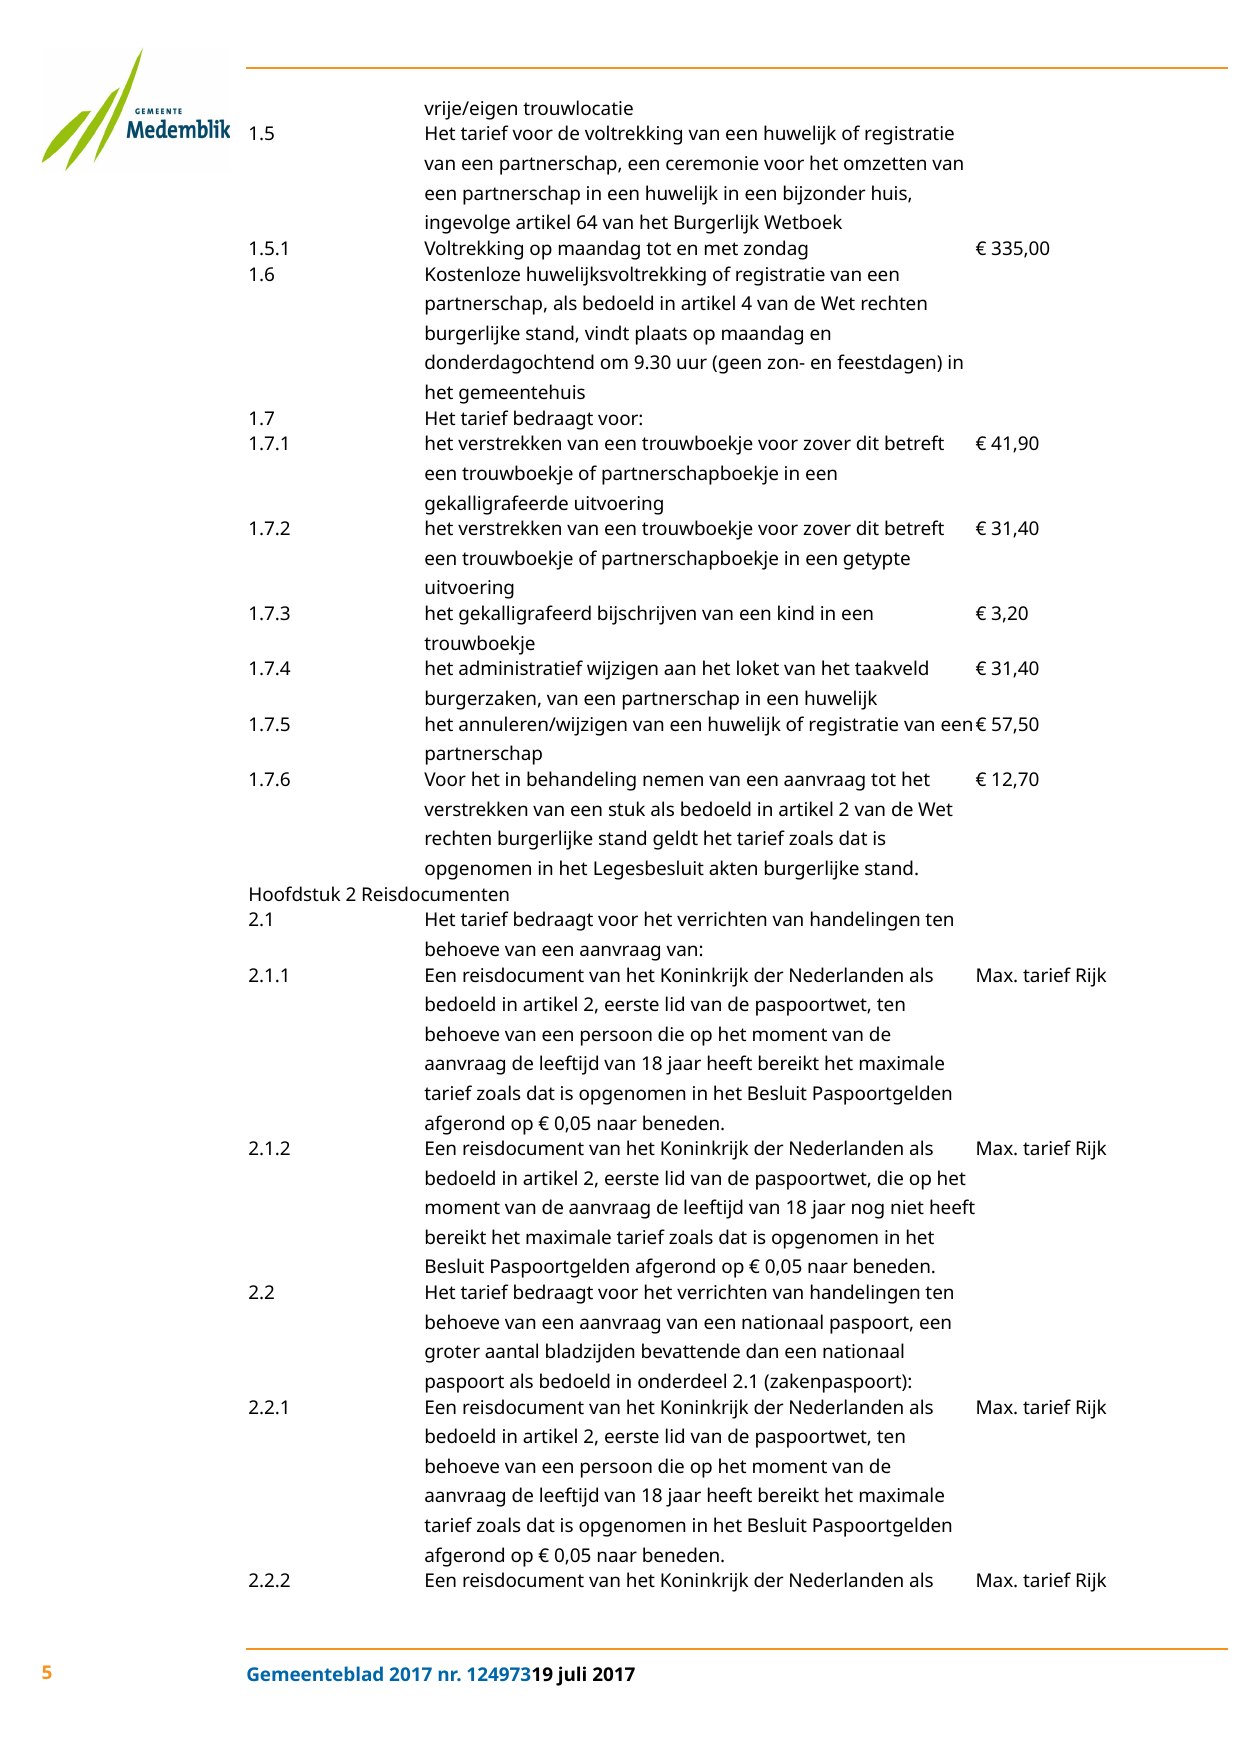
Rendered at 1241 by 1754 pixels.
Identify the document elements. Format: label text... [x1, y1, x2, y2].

table_cell 1.6 [248, 261, 424, 405]
table_cell Max. tarief Rijk [975, 1568, 1152, 1593]
table_cell 1.7 [248, 405, 424, 431]
table_cell 2.2.1 [248, 1394, 424, 1568]
table_cell [975, 906, 1152, 962]
table_cell Max. tarief Rijk [975, 1135, 1152, 1279]
table_cell [975, 1280, 1152, 1394]
table_cell € 31,40 [975, 515, 1152, 600]
picture [41, 47, 231, 172]
table_cell Hoofdstuk 2 Reisdocumenten [248, 881, 1152, 906]
table_cell [975, 261, 1152, 405]
table_cell 2.1 [248, 906, 424, 962]
table_cell € 12,70 [975, 766, 1152, 881]
table_cell 1.5.1 [248, 235, 424, 261]
table_cell Voor het in behandeling nemen van een aanvraag tot het verstrekken van een stuk als bedoeld in artikel 2 van de Wet rechten burgerlijke stand geldt het tarief zoals dat is opgenomen in het Legesbesluit akten burgerlijke stand. [424, 766, 975, 881]
table_cell 2.2 [248, 1280, 424, 1394]
table_cell Voltrekking op maandag tot en met zondag [424, 235, 975, 261]
table_cell het verstrekken van een trouwboekje voor zover dit betreft een trouwboekje of partnerschapboekje in een gekalligrafeerde uitvoering [424, 431, 975, 515]
table_cell € 41,90 [975, 431, 1152, 515]
table_cell 1.5 [248, 121, 424, 235]
table_cell [975, 95, 1152, 121]
table_cell Het tarief bedraagt voor het verrichten van handelingen ten behoeve van een aanvraag van: [424, 906, 975, 962]
table_cell Max. tarief Rijk [975, 962, 1152, 1135]
table_cell 2.2.2 [248, 1568, 424, 1593]
table_cell 1.7.1 [248, 431, 424, 515]
table_cell Het tarief bedraagt voor: [424, 405, 975, 431]
table_cell [248, 95, 424, 121]
table_cell Het tarief voor de voltrekking van een huwelijk of registratie van een partnerschap, een ceremonie voor het omzetten van een partnerschap in een huwelijk in een bijzonder huis, ingevolge artikel 64 van het Burgerlijk Wetboek [424, 121, 975, 235]
table_cell 1.7.2 [248, 515, 424, 600]
table_cell 2.1.2 [248, 1135, 424, 1279]
table_cell vrije/eigen trouwlocatie [424, 95, 975, 121]
table_cell Een reisdocument van het Koninkrijk der Nederlanden als bedoeld in artikel 2, eerste lid van de paspoortwet, ten behoeve van een persoon die op het moment van de aanvraag de leeftijd van 18 jaar heeft bereikt het maximale tarief zoals dat is opgenomen in het Besluit Paspoortgelden afgerond op € 0,05 naar beneden. [424, 962, 975, 1135]
table_cell € 31,40 [975, 656, 1152, 711]
table_cell 1.7.3 [248, 600, 424, 656]
table_cell Een reisdocument van het Koninkrijk der Nederlanden als bedoeld in artikel 2, eerste lid van de paspoortwet, die op het moment van de aanvraag de leeftijd van 18 jaar nog niet heeft bereikt het maximale tarief zoals dat is opgenomen in het Besluit Paspoortgelden afgerond op € 0,05 naar beneden. [424, 1135, 975, 1279]
table_cell het administratief wijzigen aan het loket van het taakveld burgerzaken, van een partnerschap in een huwelijk [424, 656, 975, 711]
table_cell Het tarief bedraagt voor het verrichten van handelingen ten behoeve van een aanvraag van een nationaal paspoort, een groter aantal bladzijden bevattende dan een nationaal paspoort als bedoeld in onderdeel 2.1 (zakenpaspoort): [424, 1280, 975, 1394]
table_cell € 3,20 [975, 600, 1152, 656]
table_cell Max. tarief Rijk [975, 1394, 1152, 1568]
table_cell Een reisdocument van het Koninkrijk der Nederlanden als [424, 1568, 975, 1593]
table_cell 1.7.5 [248, 711, 424, 766]
table_cell [975, 121, 1152, 235]
table_cell € 57,50 [975, 711, 1152, 766]
table_cell Een reisdocument van het Koninkrijk der Nederlanden als bedoeld in artikel 2, eerste lid van de paspoortwet, ten behoeve van een persoon die op het moment van de aanvraag de leeftijd van 18 jaar heeft bereikt het maximale tarief zoals dat is opgenomen in het Besluit Paspoortgelden afgerond op € 0,05 naar beneden. [424, 1394, 975, 1568]
table_cell € 335,00 [975, 235, 1152, 261]
table_cell het gekalligrafeerd bijschrijven van een kind in een trouwboekje [424, 600, 975, 656]
table_cell 1.7.4 [248, 656, 424, 711]
table_cell het annuleren/wijzigen van een huwelijk of registratie van een partnerschap [424, 711, 975, 766]
table_cell 2.1.1 [248, 962, 424, 1135]
table_cell het verstrekken van een trouwboekje voor zover dit betreft een trouwboekje of partnerschapboekje in een getypte uitvoering [424, 515, 975, 600]
table_cell [975, 405, 1152, 431]
table_cell Kostenloze huwelijksvoltrekking of registratie van een partnerschap, als bedoeld in artikel 4 van de Wet rechten burgerlijke stand, vindt plaats op maandag en donderdagochtend om 9.30 uur (geen zon- en feestdagen) in het gemeentehuis [424, 261, 975, 405]
table_cell 1.7.6 [248, 766, 424, 881]
